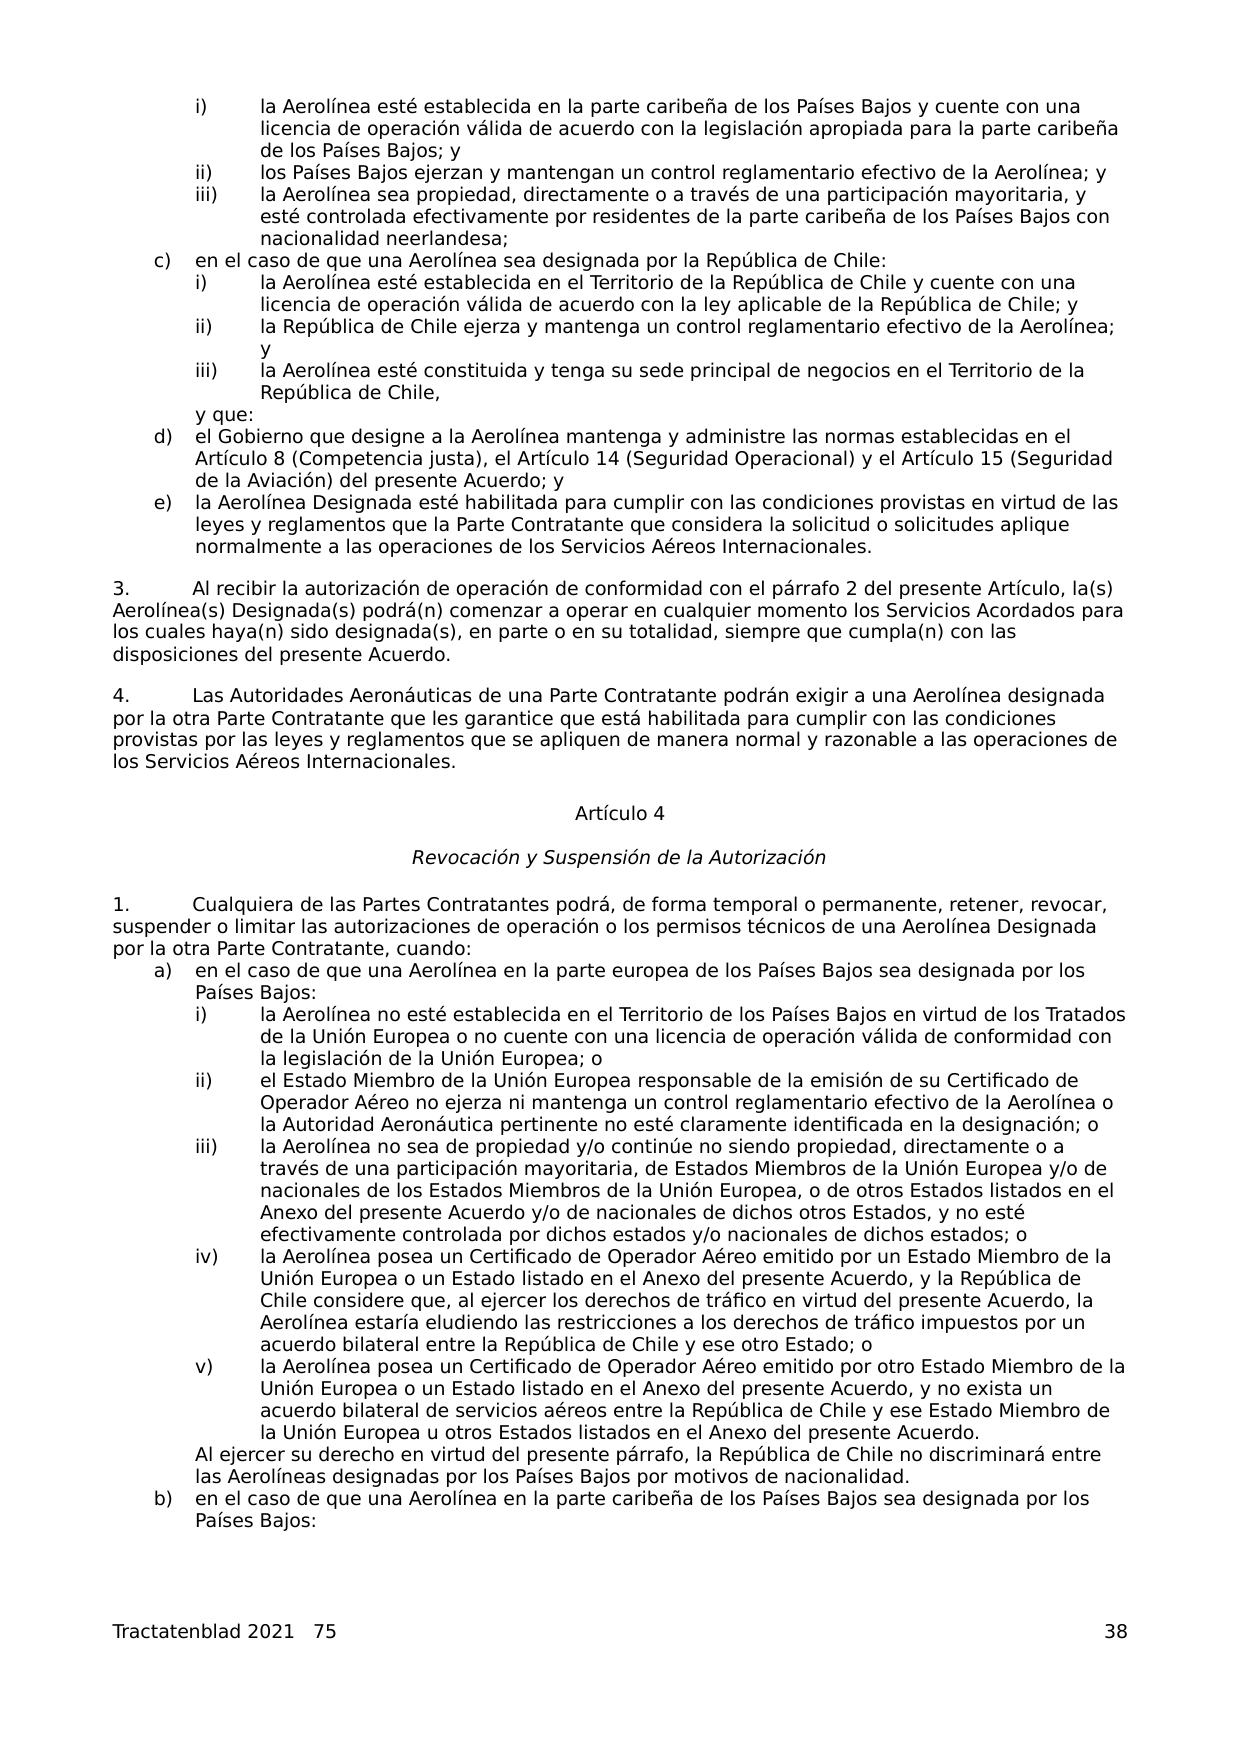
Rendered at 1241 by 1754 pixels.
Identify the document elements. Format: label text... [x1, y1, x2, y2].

text b) en el caso de que una Aerolínea en la parte caribeña de los Países Bajos sea designada por los Países Bajos: [153, 1488, 1128, 1532]
text ii) la República de Chile ejerza y mantenga un control reglamentario efectivo de la Aerolínea; y [195, 316, 1128, 360]
text 1. Cualquiera de las Partes Contratantes podrá, de forma temporal o permanente, retener, revocar, suspender o limitar las autorizaciones de operación o los permisos técnicos de una Aerolínea Designada por la otra Parte Contratante, cuando: [112, 894, 1128, 960]
text i) la Aerolínea esté establecida en la parte caribeña de los Países Bajos y cuente con una licencia de operación válida de acuerdo con la legislación apropiada para la parte caribeña de los Países Bajos; y [195, 96, 1128, 162]
text iii) la Aerolínea sea propiedad, directamente o a través de una participación mayoritaria, y esté controlada efectivamente por residentes de la parte caribeña de los Países Bajos con nacionalidad neerlandesa; [195, 184, 1128, 250]
text iii) la Aerolínea esté constituida y tenga su sede principal de negocios en el Territorio de la República de Chile, [195, 360, 1128, 404]
text e) la Aerolínea Designada esté habilitada para cumplir con las condiciones provistas en virtud de las leyes y reglamentos que la Parte Contratante que considera la solicitud o solicitudes aplique normalmente a las operaciones de los Servicios Aéreos Internacionales. [153, 492, 1128, 557]
text Al ejercer su derecho en virtud del presente párrafo, la República de Chile no discriminará entre las Aerolíneas designadas por los Países Bajos por motivos de nacionalidad. [195, 1444, 1128, 1488]
text ii) el Estado Miembro de la Unión Europea responsable de la emisión de su Certificado de Operador Aéreo no ejerza ni mantenga un control reglamentario efectivo de la Aerolínea o la Autoridad Aeronáutica pertinente no esté claramente identificada en la designación; o [195, 1070, 1128, 1136]
text d) el Gobierno que designe a la Aerolínea mantenga y administre las normas establecidas en el Artículo 8 (Competencia justa), el Artículo 14 (Seguridad Operacional) y el Artículo 15 (Seguridad de la Aviación) del presente Acuerdo; y [153, 426, 1128, 492]
text i) la Aerolínea esté establecida en el Territorio de la República de Chile y cuente con una licencia de operación válida de acuerdo con la ley aplicable de la República de Chile; y [195, 272, 1128, 316]
text iv) la Aerolínea posea un Certificado de Operador Aéreo emitido por un Estado Miembro de la Unión Europea o un Estado listado en el Anexo del presente Acuerdo, y la República de Chile considere que, al ejercer los derechos de tráfico en virtud del presente Acuerdo, la Aerolínea estaría eludiendo las restricciones a los derechos de tráfico impuestos por un acuerdo bilateral entre la República de Chile y ese otro Estado; o [195, 1246, 1128, 1356]
text c) en el caso de que una Aerolínea sea designada por la República de Chile: [153, 250, 1128, 272]
text y que: [195, 404, 1128, 426]
subtitle Artículo 4 Revocación y Suspensión de la Autorización [112, 803, 1128, 869]
text 3. Al recibir la autorización de operación de conformidad con el párrafo 2 del presente Artículo, la(s) Aerolínea(s) Designada(s) podrá(n) comenzar a operar en cualquier momento los Servicios Acordados para los cuales haya(n) sido designada(s), en parte o en su totalidad, siempre que cumpla(n) con las disposiciones del presente Acuerdo. [112, 577, 1128, 665]
text 4. Las Autoridades Aeronáuticas de una Parte Contratante podrán exigir a una Aerolínea designada por la otra Parte Contratante que les garantice que está habilitada para cumplir con las condiciones provistas por las leyes y reglamentos que se apliquen de manera normal y razonable a las operaciones de los Servicios Aéreos Internacionales. [112, 685, 1128, 773]
text iii) la Aerolínea no sea de propiedad y/o continúe no siendo propiedad, directamente o a través de una participación mayoritaria, de Estados Miembros de la Unión Europea y/o de nacionales de los Estados Miembros de la Unión Europea, o de otros Estados listados en el Anexo del presente Acuerdo y/o de nacionales de dichos otros Estados, y no esté efectivamente controlada por dichos estados y/o nacionales de dichos estados; o [195, 1136, 1128, 1246]
text i) la Aerolínea no esté establecida en el Territorio de los Países Bajos en virtud de los Tratados de la Unión Europea o no cuente con una licencia de operación válida de conformidad con la legislación de la Unión Europea; o [195, 1004, 1128, 1070]
text a) en el caso de que una Aerolínea en la parte europea de los Países Bajos sea designada por los Países Bajos: [153, 960, 1128, 1004]
text v) la Aerolínea posea un Certificado de Operador Aéreo emitido por otro Estado Miembro de la Unión Europea o un Estado listado en el Anexo del presente Acuerdo, y no exista un acuerdo bilateral de servicios aéreos entre la República de Chile y ese Estado Miembro de la Unión Europea u otros Estados listados en el Anexo del presente Acuerdo. [195, 1356, 1128, 1444]
text ii) los Países Bajos ejerzan y mantengan un control reglamentario efectivo de la Aerolínea; y [195, 162, 1128, 184]
